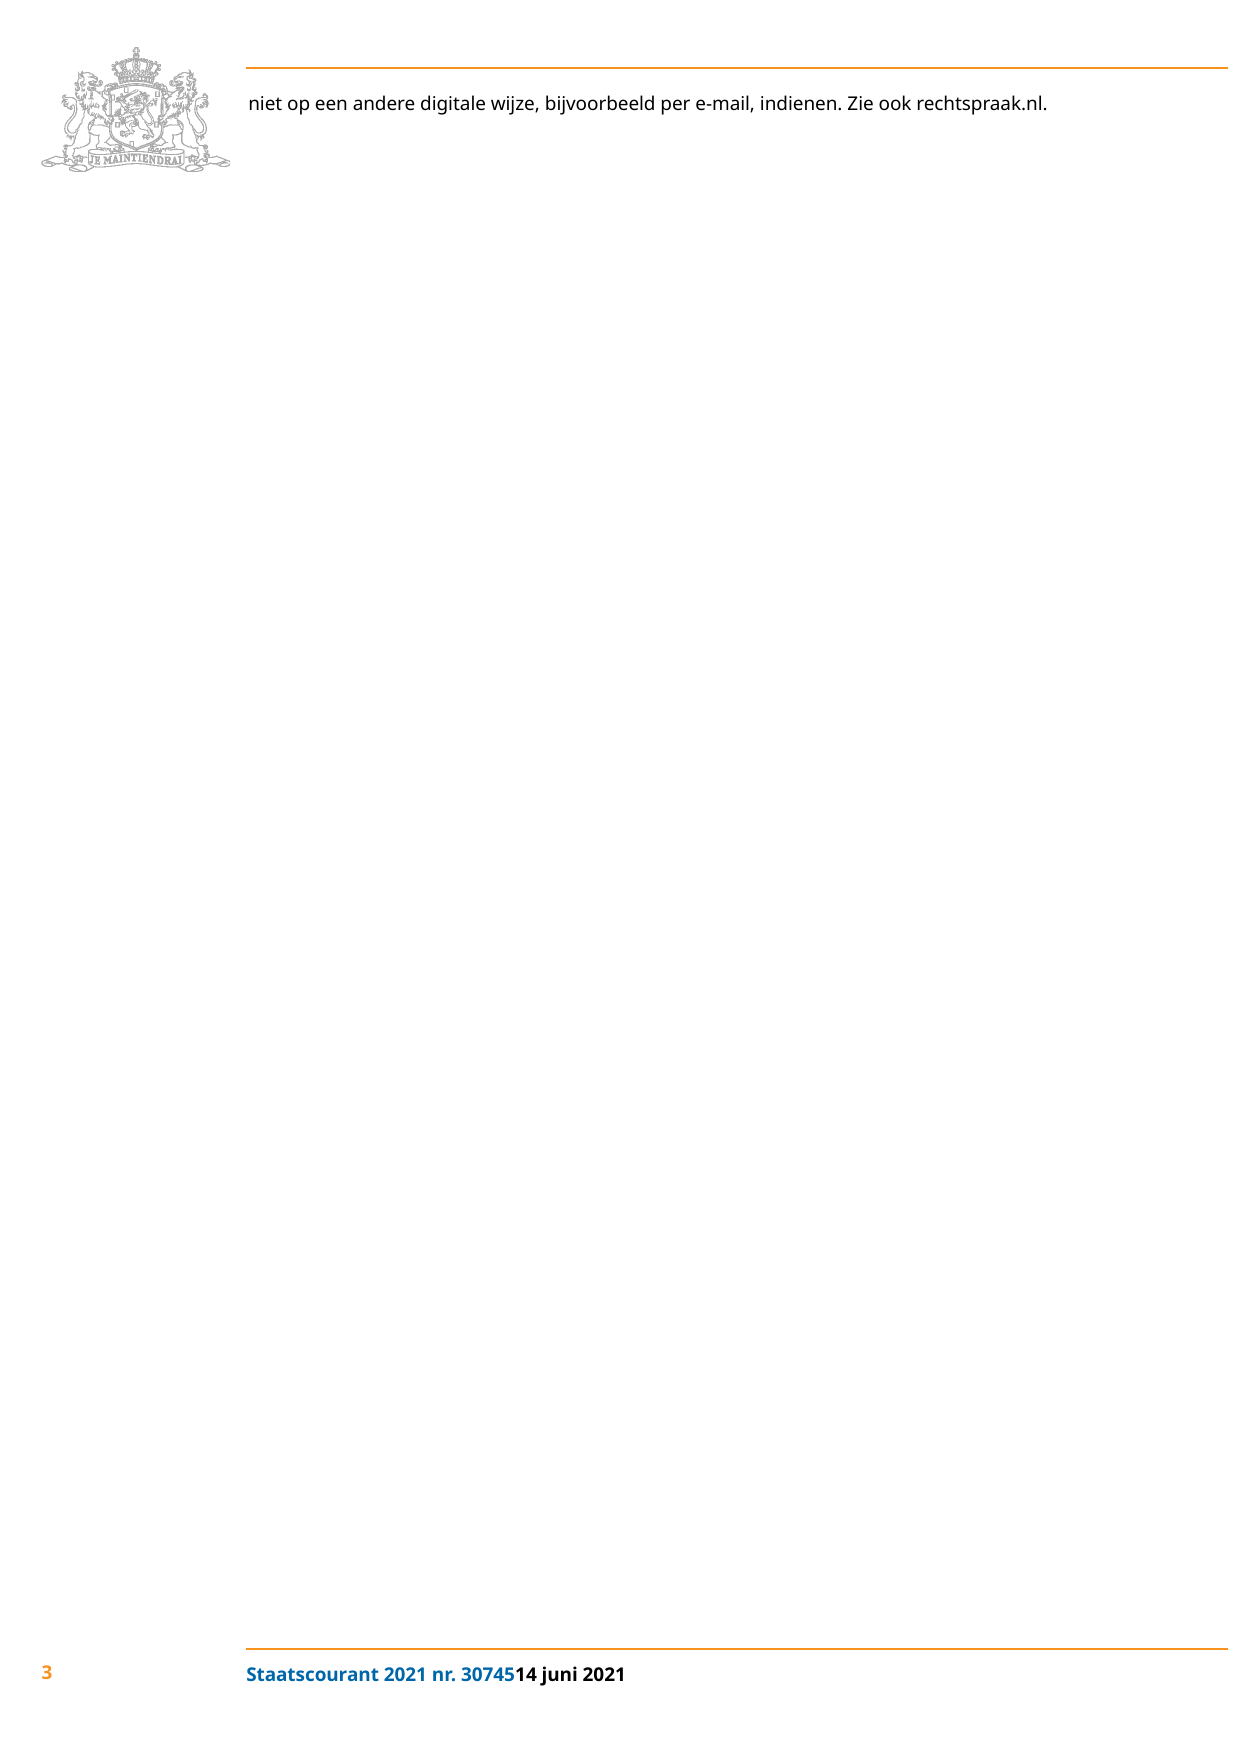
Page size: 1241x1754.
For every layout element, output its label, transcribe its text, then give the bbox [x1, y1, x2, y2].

text niet op een andere digitale wijze, bijvoorbeeld per e-mail, indienen. Zie ook rechtspraak.nl. [248, 95, 1152, 114]
picture [41, 47, 231, 172]
